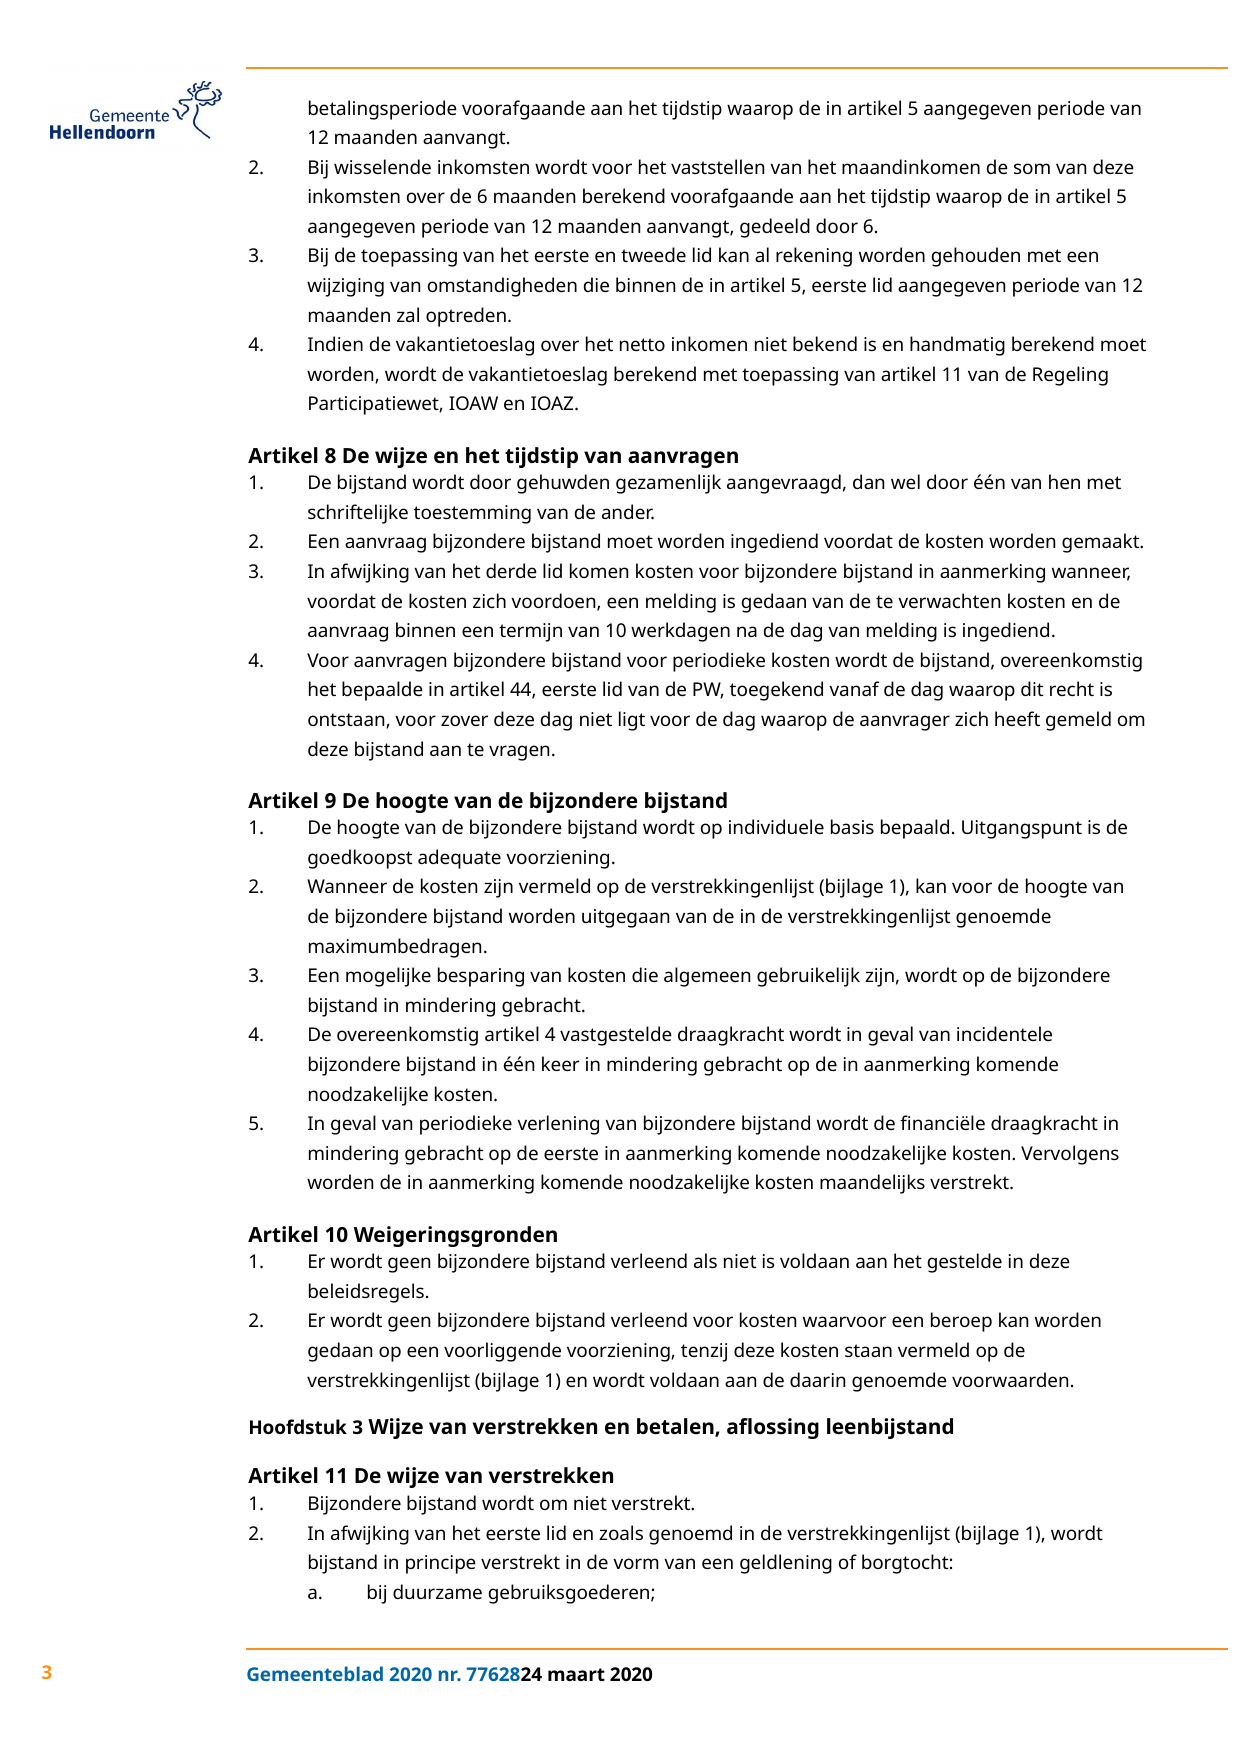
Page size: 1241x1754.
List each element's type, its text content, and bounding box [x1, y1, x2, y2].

list Er wordt geen bijzondere bijstand verleend als niet is voldaan aan het gestelde in deze beleidsregels. [248, 1248, 1152, 1304]
list De hoogte van de bijzondere bijstand wordt op individuele basis bepaald. Uitgangspunt is de goedkoopst adequate voorziening. [248, 814, 1152, 870]
list Een mogelijke besparing van kosten die algemeen gebruikelijk zijn, wordt op de bijzondere bijstand in mindering gebracht. [248, 962, 1152, 1018]
text Artikel 9 De hoogte van de bijzondere bijstand [248, 786, 1152, 814]
list Indien de vakantietoeslag over het netto inkomen niet bekend is en handmatig berekend moet worden, wordt de vakantietoeslag berekend met toepassing van artikel 11 van de Regeling Participatiewet, IOAW en IOAZ. [248, 331, 1152, 416]
list Voor aanvragen bijzondere bijstand voor periodieke kosten wordt de bijstand, overeenkomstig het bepaalde in artikel 44, eerste lid van de PW, toegekend vanaf de dag waarop dit recht is ontstaan, voor zover deze dag niet ligt voor de dag waarop de aanvrager zich heeft gemeld om deze bijstand aan te vragen. [248, 647, 1152, 761]
text Artikel 11 De wijze van verstrekken [248, 1462, 1152, 1490]
list bij duurzame gebruiksgoederen; [307, 1579, 1152, 1604]
list Bijzondere bijstand wordt om niet verstrekt. [248, 1490, 1152, 1516]
text Artikel 8 De wijze en het tijdstip van aanvragen [248, 441, 1152, 469]
text Hoofdstuk 3 Wijze van verstrekken en betalen, aflossing leenbijstand [248, 1412, 1152, 1441]
list In afwijking van het derde lid komen kosten voor bijzondere bijstand in aanmerking wanneer, voordat de kosten zich voordoen, een melding is gedaan van de te verwachten kosten en de aanvraag binnen een termijn van 10 werkdagen na de dag van melding is ingediend. [248, 558, 1152, 643]
picture [41, 47, 231, 172]
list De overeenkomstig artikel 4 vastgestelde draagkracht wordt in geval van incidentele bijzondere bijstand in één keer in mindering gebracht op de in aanmerking komende noodzakelijke kosten. [248, 1022, 1152, 1107]
list Een aanvraag bijzondere bijstand moet worden ingediend voordat de kosten worden gemaakt. [248, 529, 1152, 554]
list Er wordt geen bijzondere bijstand verleend voor kosten waarvoor een beroep kan worden gedaan op een voorliggende voorziening, tenzij deze kosten staan vermeld op de verstrekkingenlijst (bijlage 1) en wordt voldaan aan de daarin genoemde voorwaarden. [248, 1308, 1152, 1392]
list In geval van periodieke verlening van bijzondere bijstand wordt de financiële draagkracht in mindering gebracht op de eerste in aanmerking komende noodzakelijke kosten. Vervolgens worden de in aanmerking komende noodzakelijke kosten maandelijks verstrekt. [248, 1110, 1152, 1195]
text Artikel 10 Weigeringsgronden [248, 1220, 1152, 1248]
list Bij wisselende inkomsten wordt voor het vaststellen van het maandinkomen de som van deze inkomsten over de 6 maanden berekend voorafgaande aan het tijdstip waarop de in artikel 5 aangegeven periode van 12 maanden aanvangt, gedeeld door 6. [248, 154, 1152, 239]
list betalingsperiode voorafgaande aan het tijdstip waarop de in artikel 5 aangegeven periode van 12 maanden aanvangt. [248, 95, 1152, 150]
list In afwijking van het eerste lid en zoals genoemd in de verstrekkingenlijst (bijlage 1), wordt bijstand in principe verstrekt in de vorm van een geldlening of borgtocht: [248, 1520, 1152, 1575]
list Wanneer de kosten zijn vermeld op de verstrekkingenlijst (bijlage 1), kan voor de hoogte van de bijzondere bijstand worden uitgegaan van de in de verstrekkingenlijst genoemde maximumbedragen. [248, 874, 1152, 959]
list De bijstand wordt door gehuwden gezamenlijk aangevraagd, dan wel door één van hen met schriftelijke toestemming van de ander. [248, 469, 1152, 525]
list Bij de toepassing van het eerste en tweede lid kan al rekening worden gehouden met een wijziging van omstandigheden die binnen de in artikel 5, eerste lid aangegeven periode van 12 maanden zal optreden. [248, 243, 1152, 328]
